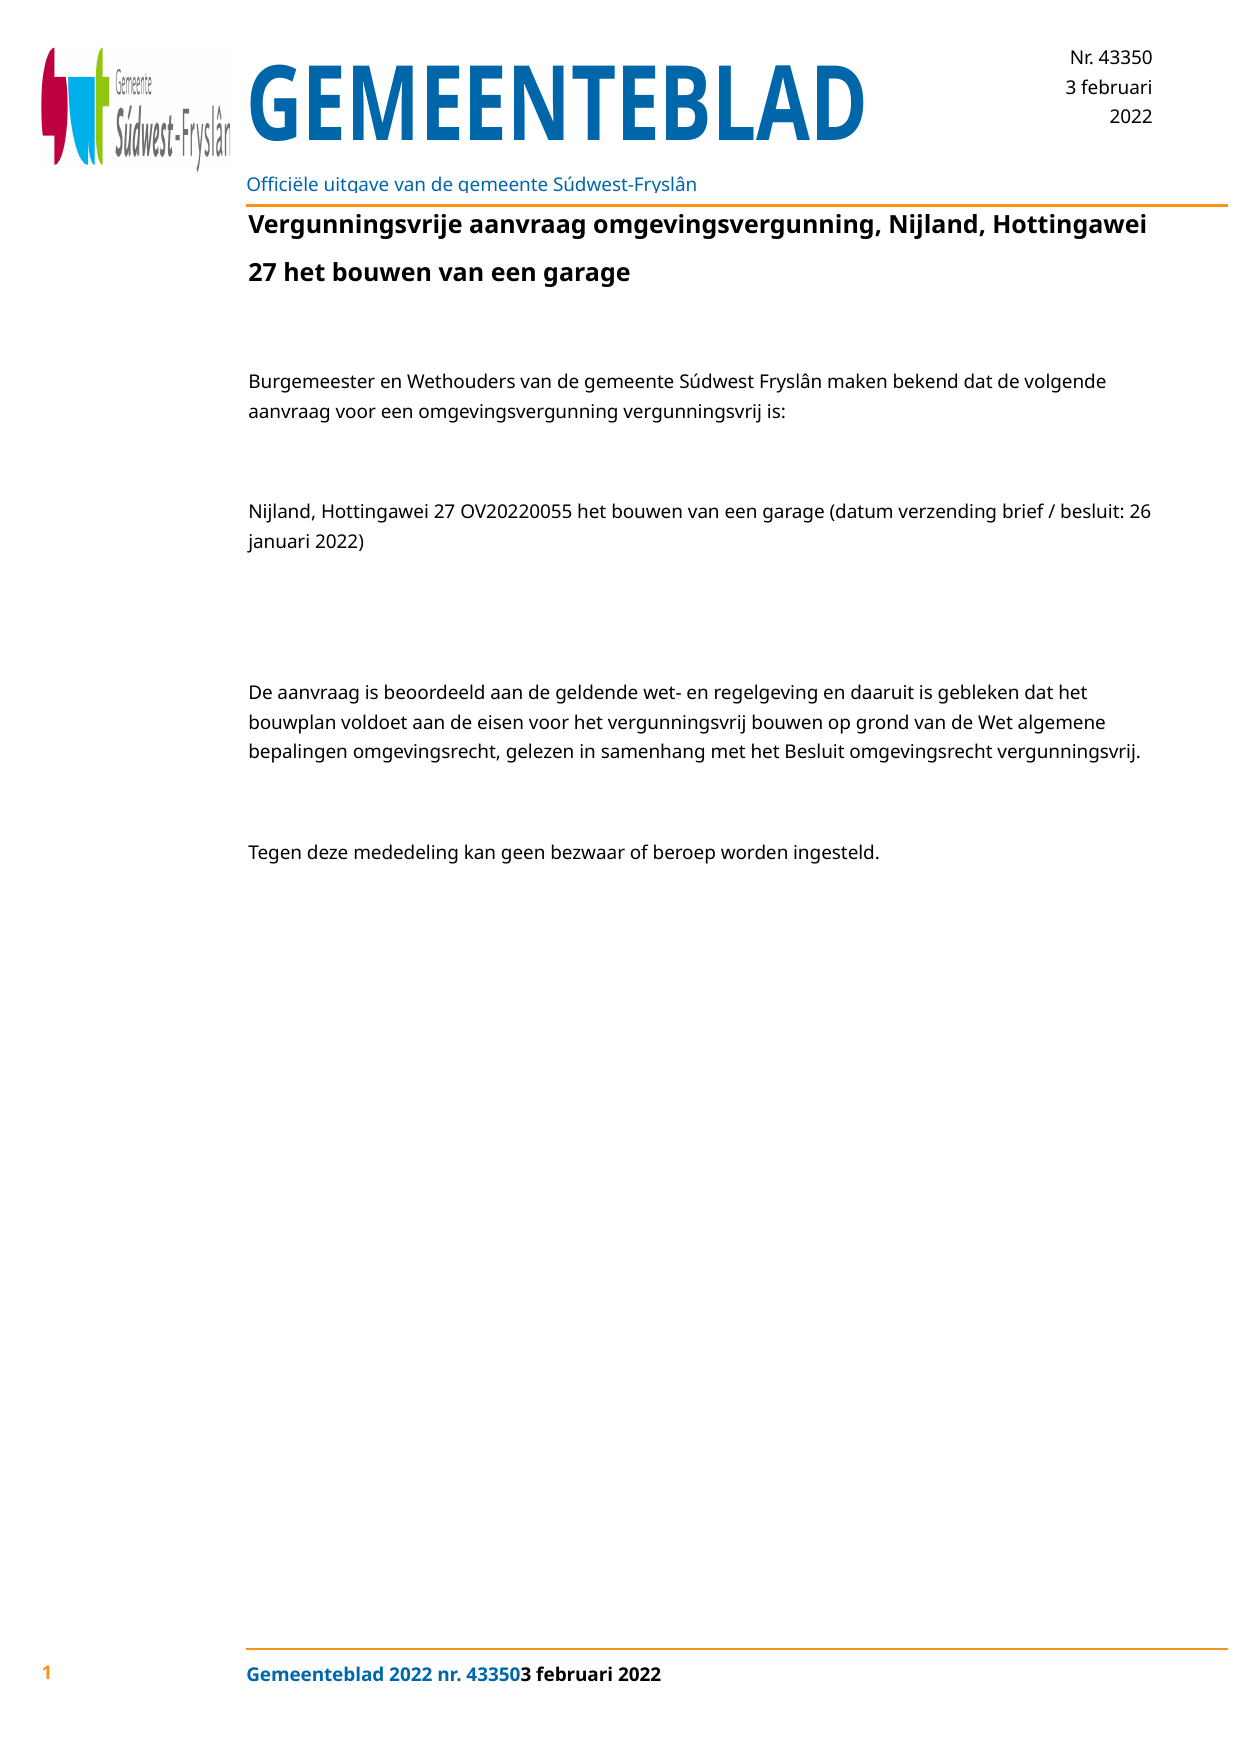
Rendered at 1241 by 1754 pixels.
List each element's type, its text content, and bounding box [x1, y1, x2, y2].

text Burgemeester en Wethouders van de gemeente Súdwest Fryslân maken bekend dat de volgende aanvraag voor een omgevingsvergunning vergunningsvrij is: [248, 368, 1152, 424]
text Vergunningsvrije aanvraag omgevingsvergunning, Nijland, Hottingawei 27 het bouwen van een garage [248, 207, 1152, 288]
text De aanvraag is beoordeeld aan de geldende wet- en regelgeving en daaruit is gebleken dat het bouwplan voldoet aan de eisen voor het vergunningsvrij bouwen op grond van de Wet algemene bepalingen omgevingsrecht, gelezen in samenhang met het Besluit omgevingsrecht vergunningsvrij. [248, 679, 1152, 764]
picture [41, 47, 231, 172]
text Tegen deze mededeling kan geen bezwaar of beroep worden ingesteld. [248, 839, 1152, 865]
text Nijland, Hottingawei 27 OV20220055 het bouwen van een garage (datum verzending brief / besluit: 26 januari 2022) [248, 499, 1152, 554]
